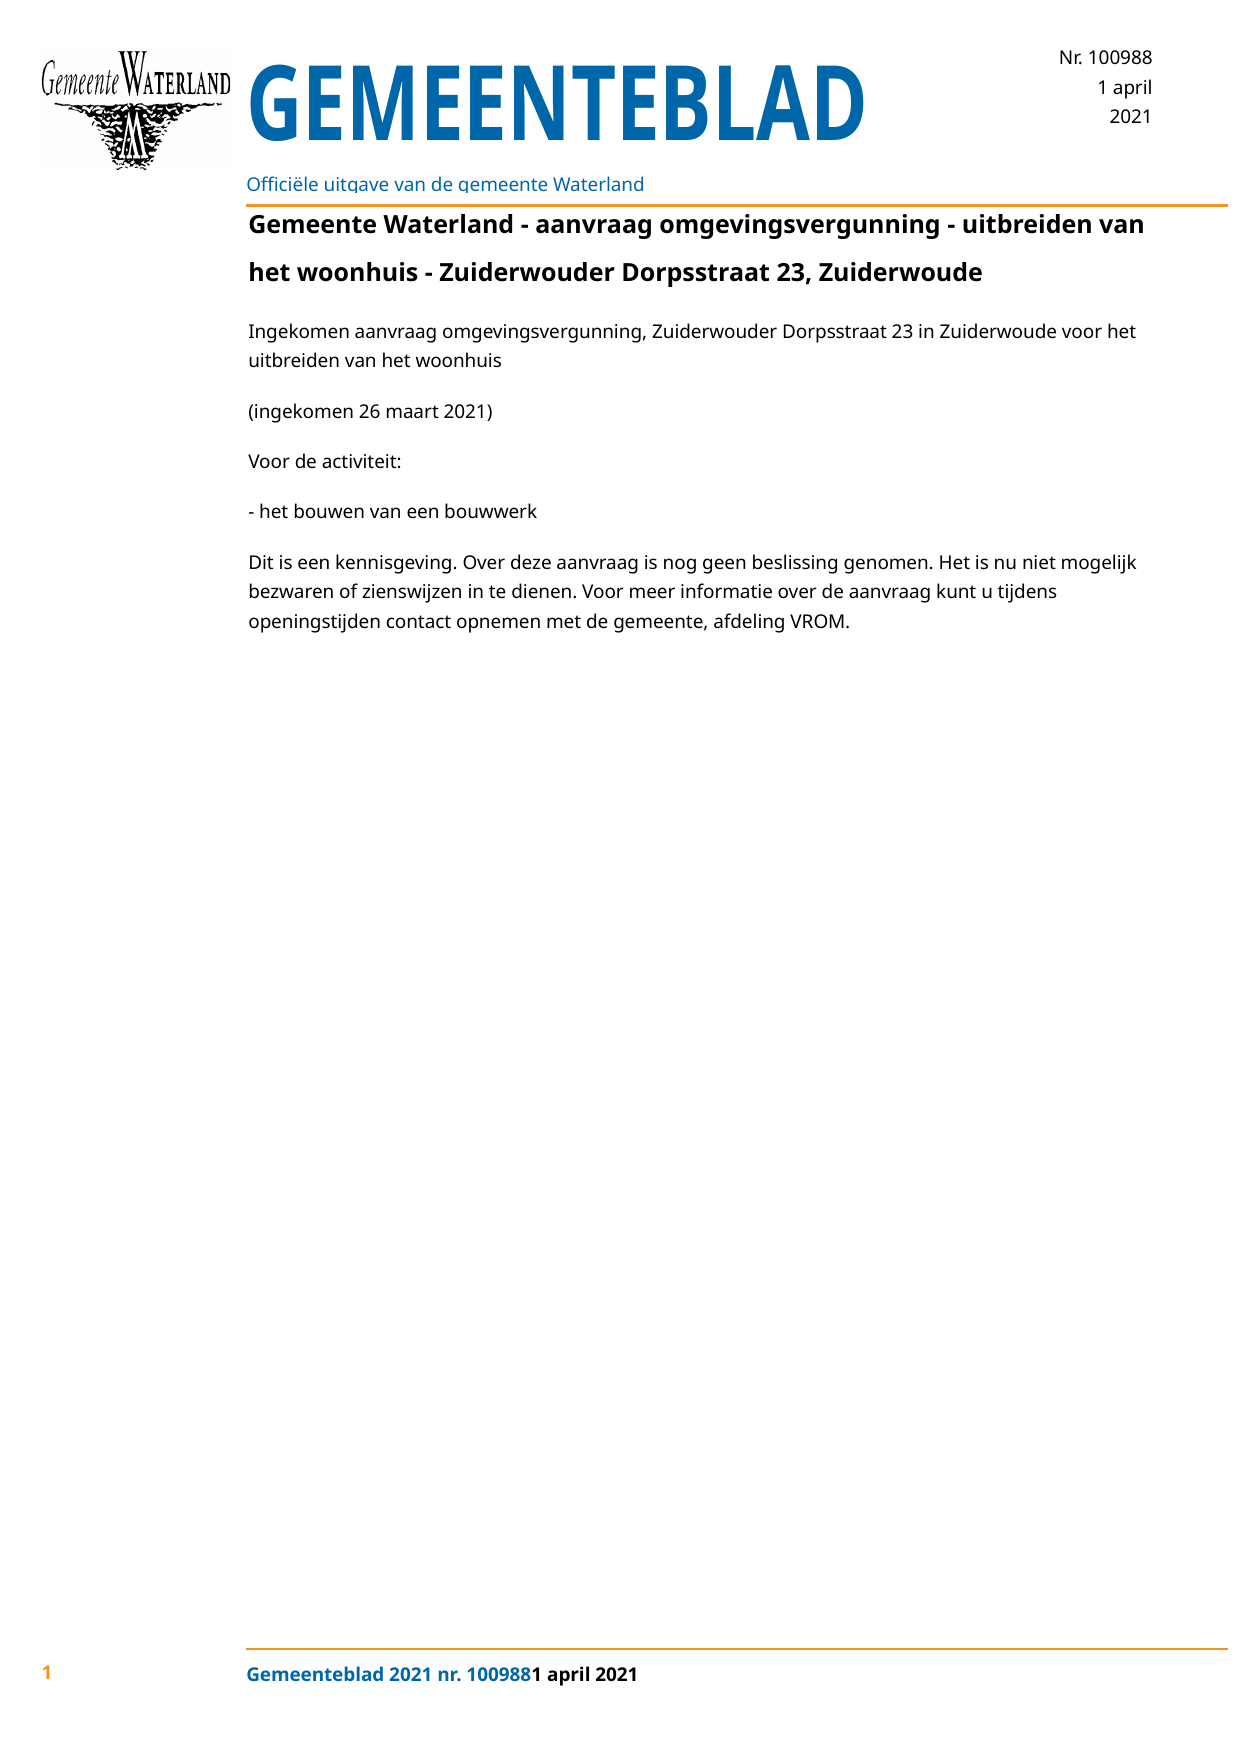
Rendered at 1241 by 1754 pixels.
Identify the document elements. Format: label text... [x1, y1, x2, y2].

text Ingekomen aanvraag omgevingsvergunning, Zuiderwouder Dorpsstraat 23 in Zuiderwoude voor het uitbreiden van het woonhuis [248, 318, 1152, 373]
text (ingekomen 26 maart 2021) [248, 398, 1152, 424]
text Dit is een kennisgeving. Over deze aanvraag is nog geen beslissing genomen. Het is nu niet mogelijk bezwaren of zienswijzen in te dienen. Voor meer informatie over de aanvraag kunt u tijdens openingstijden contact opnemen met de gemeente, afdeling VROM. [248, 549, 1152, 634]
text - het bouwen van een bouwwerk [248, 499, 1152, 524]
text Gemeente Waterland - aanvraag omgevingsvergunning - uitbreiden van het woonhuis - Zuiderwouder Dorpsstraat 23, Zuiderwoude [248, 207, 1152, 288]
picture [41, 47, 231, 172]
text Voor de activiteit: [248, 448, 1152, 474]
